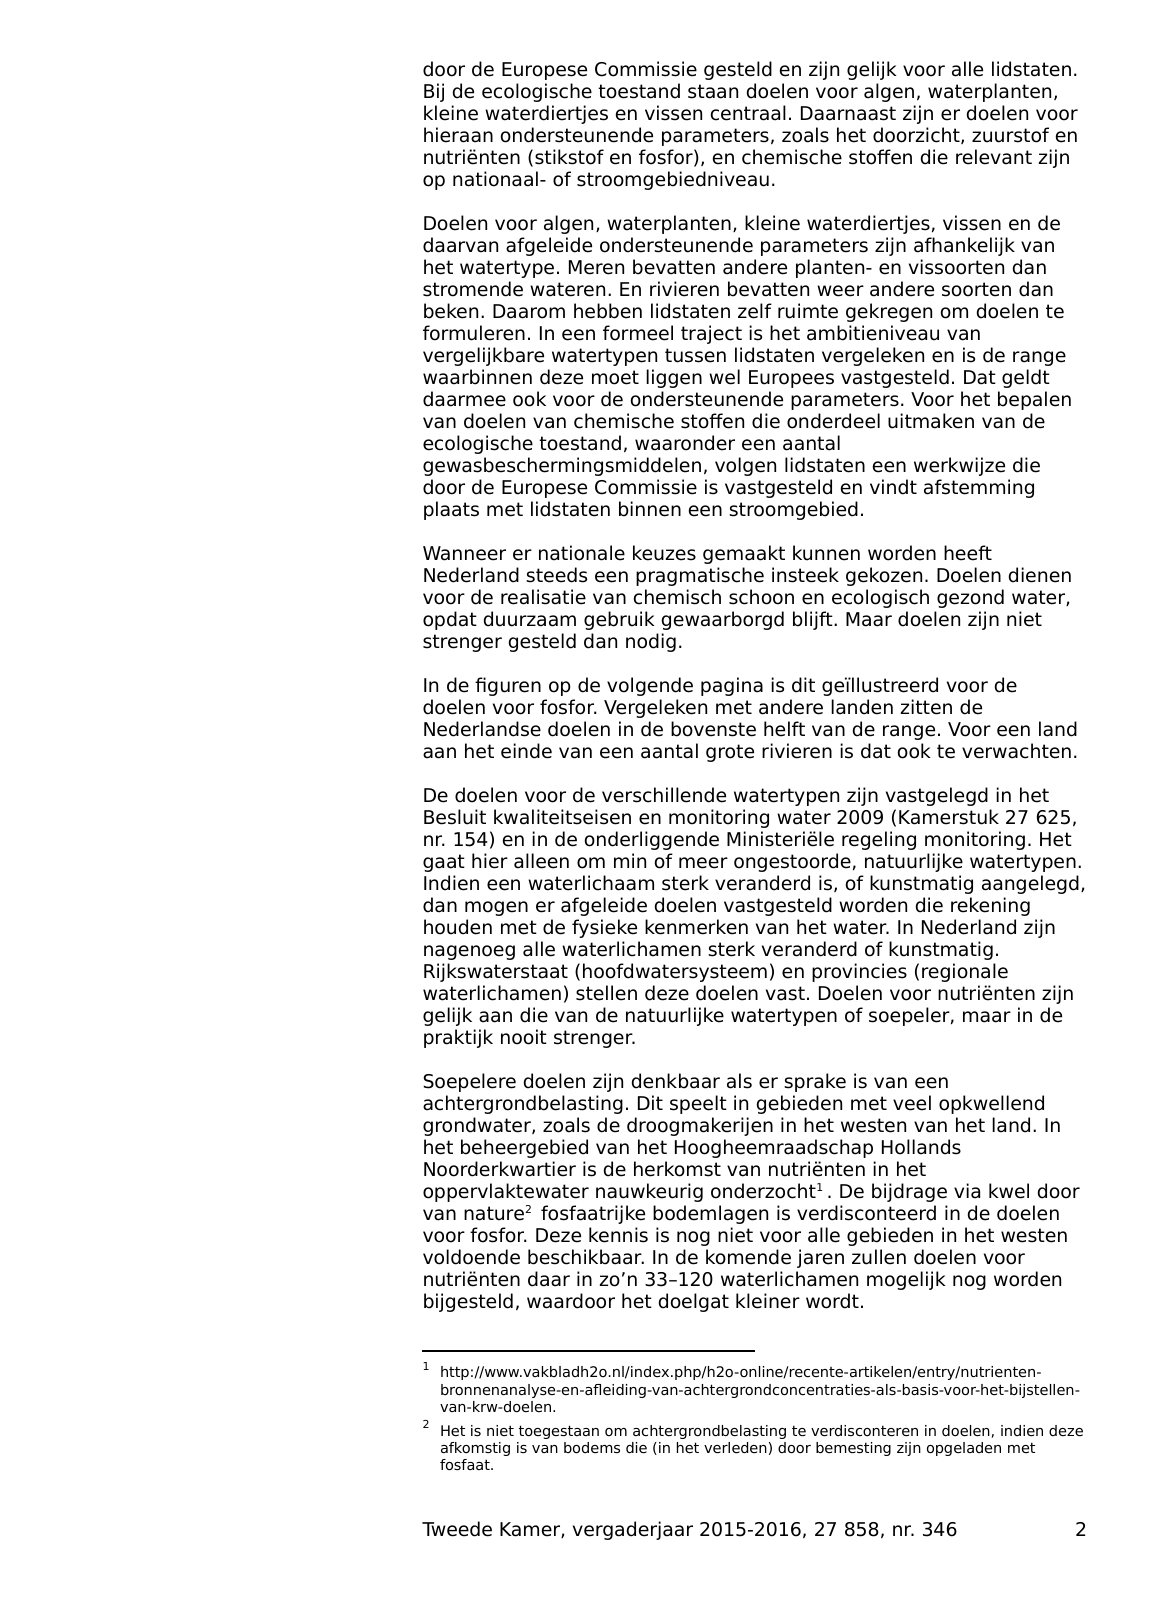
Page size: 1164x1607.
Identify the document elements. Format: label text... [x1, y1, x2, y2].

text http://www.vakbladh2o.nl/index.php/h2o-online/recente-artikelen/entry/nutrienten-bronnenanalyse-en-afleiding-van-achtergrondconcentraties-als-basis-voor-het-bijstellen-van-krw-doelen. [422, 1360, 1087, 1416]
text Doelen voor algen, waterplanten, kleine waterdiertjes, vissen en de daarvan afgeleide ondersteunende parameters zijn afhankelijk van het watertype. Meren bevatten andere planten- en vissoorten dan stromende wateren. En rivieren bevatten weer andere soorten dan beken. Daarom hebben lidstaten zelf ruimte gekregen om doelen te formuleren. In een formeel traject is het ambitieniveau van vergelijkbare watertypen tussen lidstaten vergeleken en is de range waarbinnen deze moet liggen wel Europees vastgesteld. Dat geldt daarmee ook voor de ondersteunende parameters. Voor het bepalen van doelen van chemische stoffen die onderdeel uitmaken van de ecologische toestand, waaronder een aantal gewasbeschermingsmiddelen, volgen lidstaten een werkwijze die door de Europese Commissie is vastgesteld en vindt afstemming plaats met lidstaten binnen een stroomgebied. [422, 213, 1087, 521]
text door de Europese Commissie gesteld en zijn gelijk voor alle lidstaten. Bij de ecologische toestand staan doelen voor algen, waterplanten, kleine waterdiertjes en vissen centraal. Daarnaast zijn er doelen voor hieraan ondersteunende parameters, zoals het doorzicht, zuurstof en nutriënten (stikstof en fosfor), en chemische stoffen die relevant zijn op nationaal- of stroomgebiedniveau. [422, 59, 1087, 191]
text De doelen voor de verschillende watertypen zijn vastgelegd in het Besluit kwaliteitseisen en monitoring water 2009 (Kamerstuk 27 625, nr. 154) en in de onderliggende Ministeriële regeling monitoring. Het gaat hier alleen om min of meer ongestoorde, natuurlijke watertypen. Indien een waterlichaam sterk veranderd is, of kunstmatig aangelegd, dan mogen er afgeleide doelen vastgesteld worden die rekening houden met de fysieke kenmerken van het water. In Nederland zijn nagenoeg alle waterlichamen sterk veranderd of kunstmatig. Rijkswaterstaat (hoofdwatersysteem) en provincies (regionale waterlichamen) stellen deze doelen vast. Doelen voor nutriënten zijn gelijk aan die van de natuurlijke watertypen of soepeler, maar in de praktijk nooit strenger. [422, 785, 1087, 1049]
text In de figuren op de volgende pagina is dit geïllustreerd voor de doelen voor fosfor. Vergeleken met andere landen zitten de Nederlandse doelen in de bovenste helft van de range. Voor een land aan het einde van een aantal grote rivieren is dat ook te verwachten. [422, 675, 1087, 763]
text Soepelere doelen zijn denkbaar als er sprake is van een achtergrondbelasting. Dit speelt in gebieden met veel opkwellend grondwater, zoals de droogmakerijen in het westen van het land. In het beheergebied van het Hoogheemraadschap Hollands Noorderkwartier is de herkomst van nutriënten in het oppervlaktewater nauwkeurig onderzocht. De bijdrage via kwel door van nature fosfaatrijke bodemlagen is verdisconteerd in de doelen voor fosfor. Deze kennis is nog niet voor alle gebieden in het westen voldoende beschikbaar. In de komende jaren zullen doelen voor nutriënten daar in zo’n 33–120 waterlichamen mogelijk nog worden bijgesteld, waardoor het doelgat kleiner wordt. [422, 1071, 1087, 1313]
text Het is niet toegestaan om achtergrondbelasting te verdisconteren in doelen, indien deze afkomstig is van bodems die (in het verleden) door bemesting zijn opgeladen met fosfaat. [422, 1418, 1087, 1474]
text Wanneer er nationale keuzes gemaakt kunnen worden heeft Nederland steeds een pragmatische insteek gekozen. Doelen dienen voor de realisatie van chemisch schoon en ecologisch gezond water, opdat duurzaam gebruik gewaarborgd blijft. Maar doelen zijn niet strenger gesteld dan nodig. [422, 543, 1087, 653]
